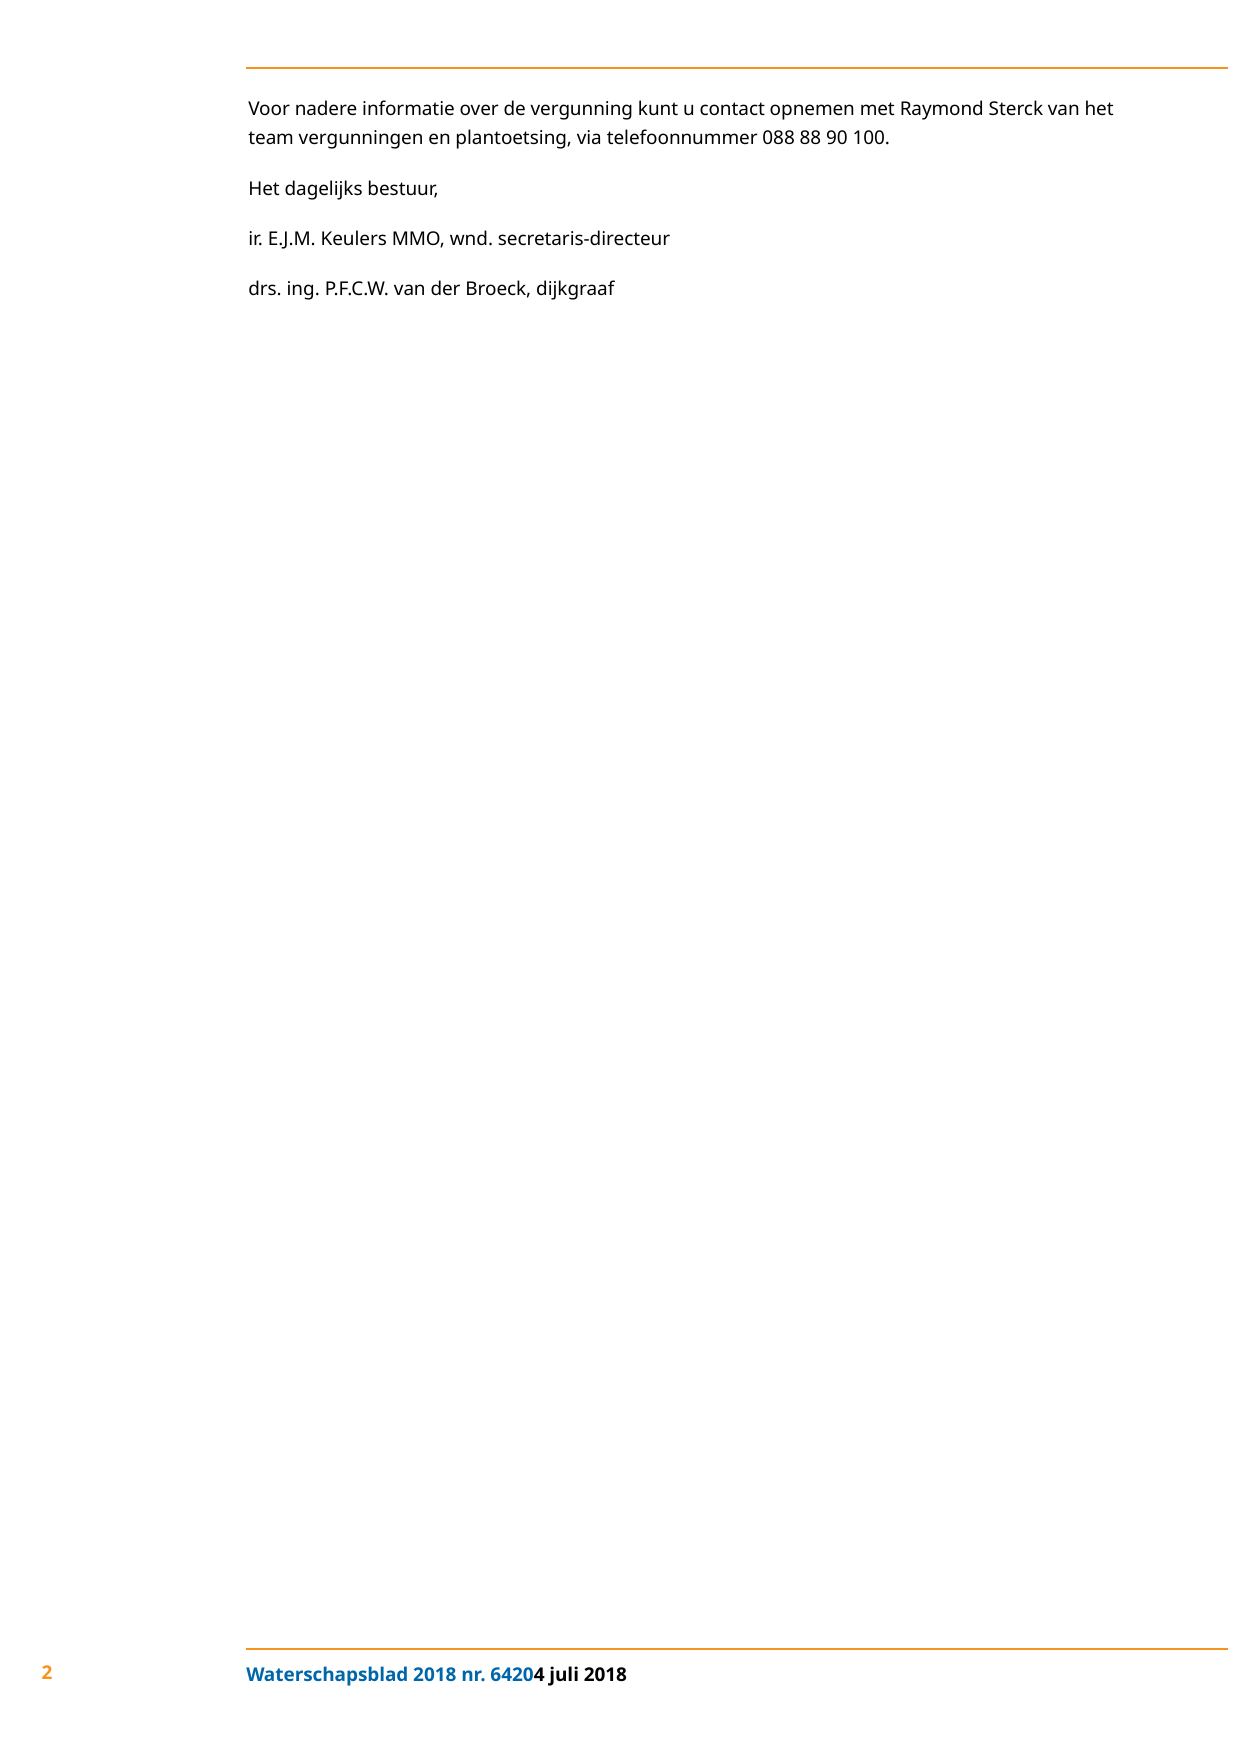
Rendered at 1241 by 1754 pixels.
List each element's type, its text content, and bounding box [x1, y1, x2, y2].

text drs. ing. P.F.C.W. van der Broeck, dijkgraaf [248, 276, 1152, 301]
text ir. E.J.M. Keulers MMO, wnd. secretaris-directeur [248, 225, 1152, 251]
picture [41, 47, 231, 172]
text Voor nadere informatie over de vergunning kunt u contact opnemen met Raymond Sterck van het team vergunningen en plantoetsing, via telefoonnummer 088 88 90 100. [248, 95, 1152, 150]
text Het dagelijks bestuur, [248, 175, 1152, 201]
